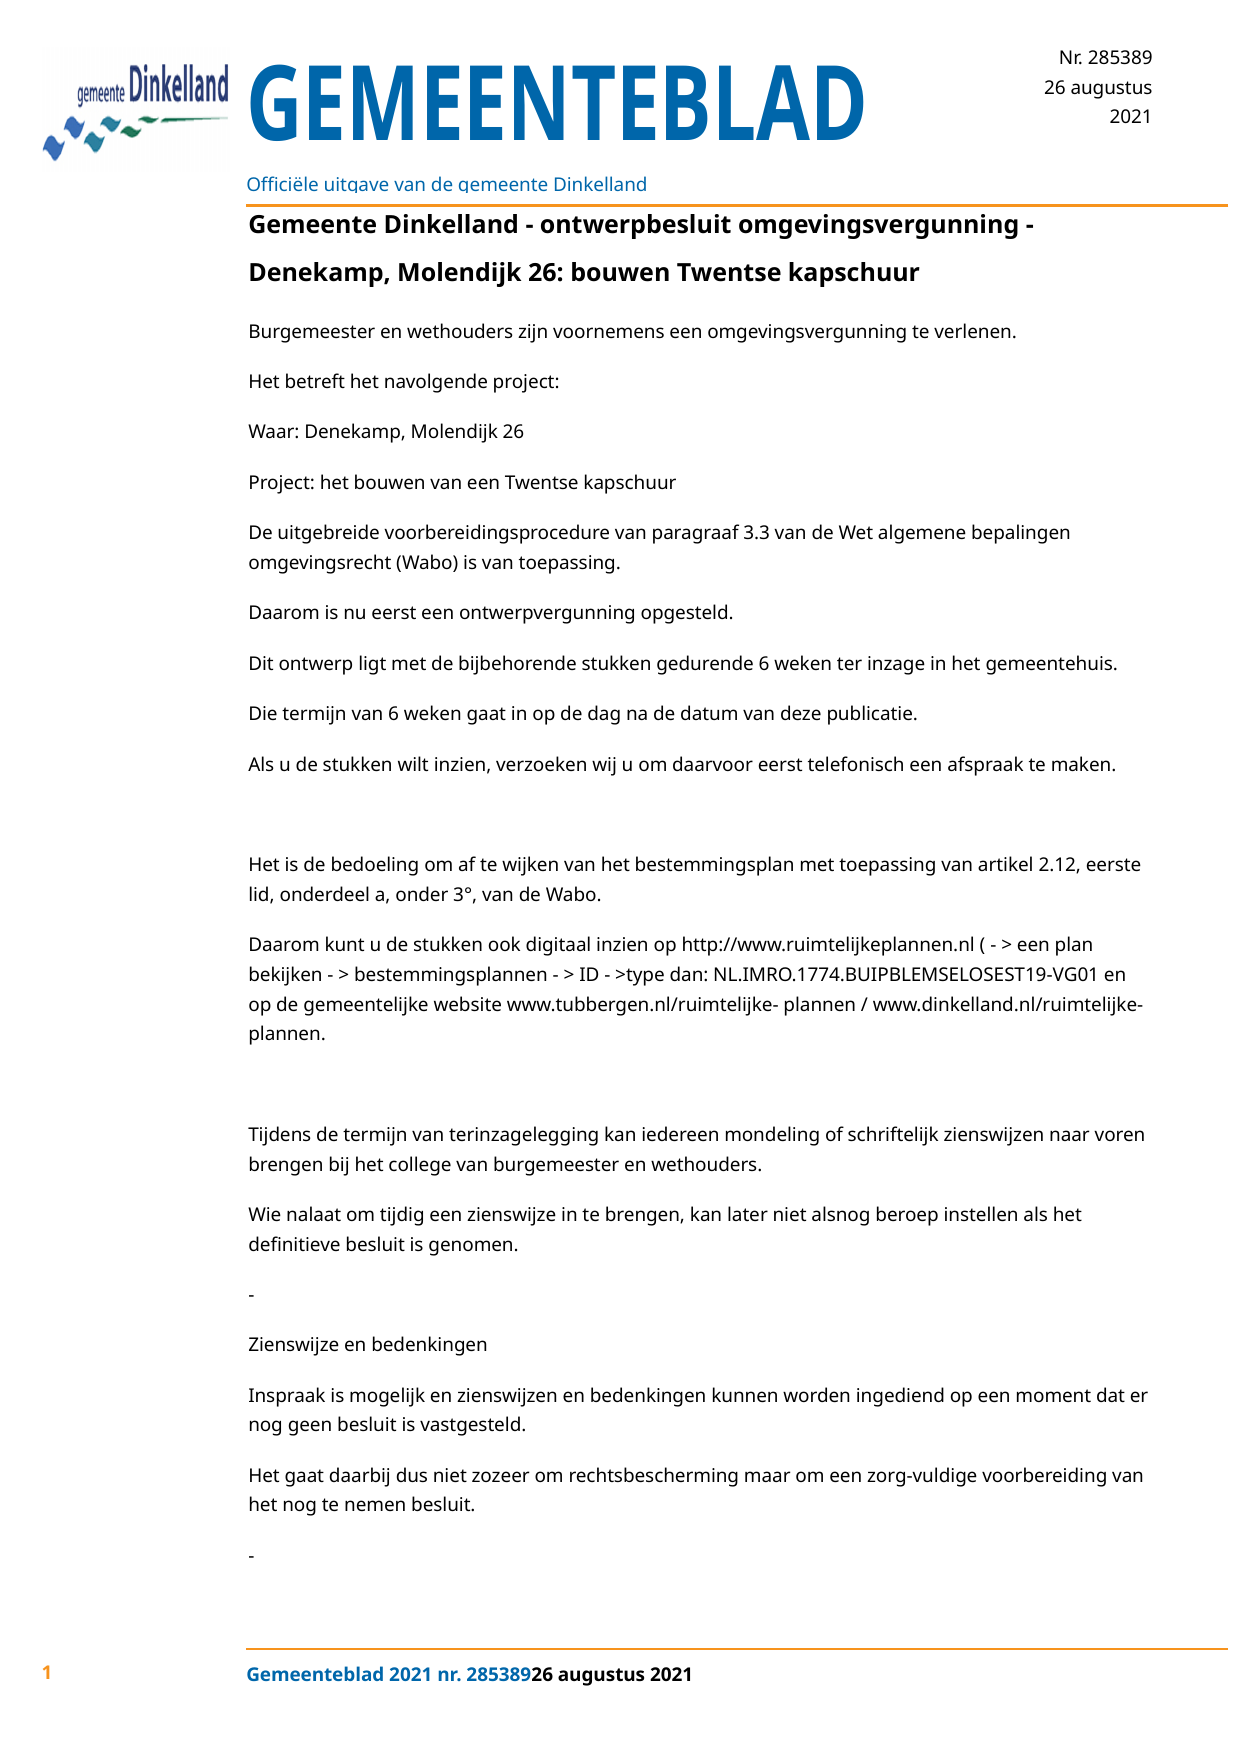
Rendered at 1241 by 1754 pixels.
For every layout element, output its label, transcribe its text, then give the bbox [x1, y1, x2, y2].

text Waar: Denekamp, Molendijk 26 [248, 419, 1152, 444]
text Project: het bouwen van een Twentse kapschuur [248, 469, 1152, 495]
text Inspraak is mogelijk en zienswijzen en bedenkingen kunnen worden ingediend op een moment dat er nog geen besluit is vastgesteld. [248, 1382, 1152, 1437]
text Burgemeester en wethouders zijn voornemens een omgevingsvergunning te verlenen. [248, 318, 1152, 344]
text Als u de stukken wilt inzien, verzoeken wij u om daarvoor eerst telefonisch een afspraak te maken. [248, 751, 1152, 777]
text Het gaat daarbij dus niet zozeer om rechtsbescherming maar om een zorg-vuldige voorbereiding van het nog te nemen besluit. [248, 1462, 1152, 1517]
text Wie nalaat om tijdig een zienswijze in te brengen, kan later niet alsnog beroep instellen als het definitieve besluit is genomen. [248, 1201, 1152, 1257]
text - [248, 1281, 1152, 1307]
text Gemeente Dinkelland - ontwerpbesluit omgevingsvergunning - Denekamp, Molendijk 26: bouwen Twentse kapschuur [248, 207, 1152, 288]
text Het is de bedoeling om af te wijken van het bestemmingsplan met toepassing van artikel 2.12, eerste lid, onderdeel a, onder 3°, van de Wabo. [248, 852, 1152, 907]
text Daarom is nu eerst een ontwerpvergunning opgesteld. [248, 599, 1152, 625]
text Zienswijze en bedenkingen [248, 1332, 1152, 1357]
text Daarom kunt u de stukken ook digitaal inzien op http://www.ruimtelijkeplannen.nl ( - > een plan bekijken - > bestemmingsplannen - > ID - >type dan: NL.IMRO.1774.BUIPBLEMSELOSEST19-VG01 en op de gemeentelijke website www.tubbergen.nl/ruimtelijke- plannen / www.dinkelland.nl/ruimtelijke- plannen. [248, 932, 1152, 1046]
text Tijdens de termijn van terinzagelegging kan iedereen mondeling of schriftelijk zienswijzen naar voren brengen bij het college van burgemeester en wethouders. [248, 1121, 1152, 1177]
text Die termijn van 6 weken gaat in op de dag na de datum van deze publicatie. [248, 700, 1152, 726]
text Dit ontwerp ligt met de bijbehorende stukken gedurende 6 weken ter inzage in het gemeentehuis. [248, 650, 1152, 676]
text Het betreft het navolgende project: [248, 368, 1152, 394]
picture [41, 47, 231, 172]
text - [248, 1542, 1152, 1568]
text De uitgebreide voorbereidingsprocedure van paragraaf 3.3 van de Wet algemene bepalingen omgevingsrecht (Wabo) is van toepassing. [248, 519, 1152, 575]
